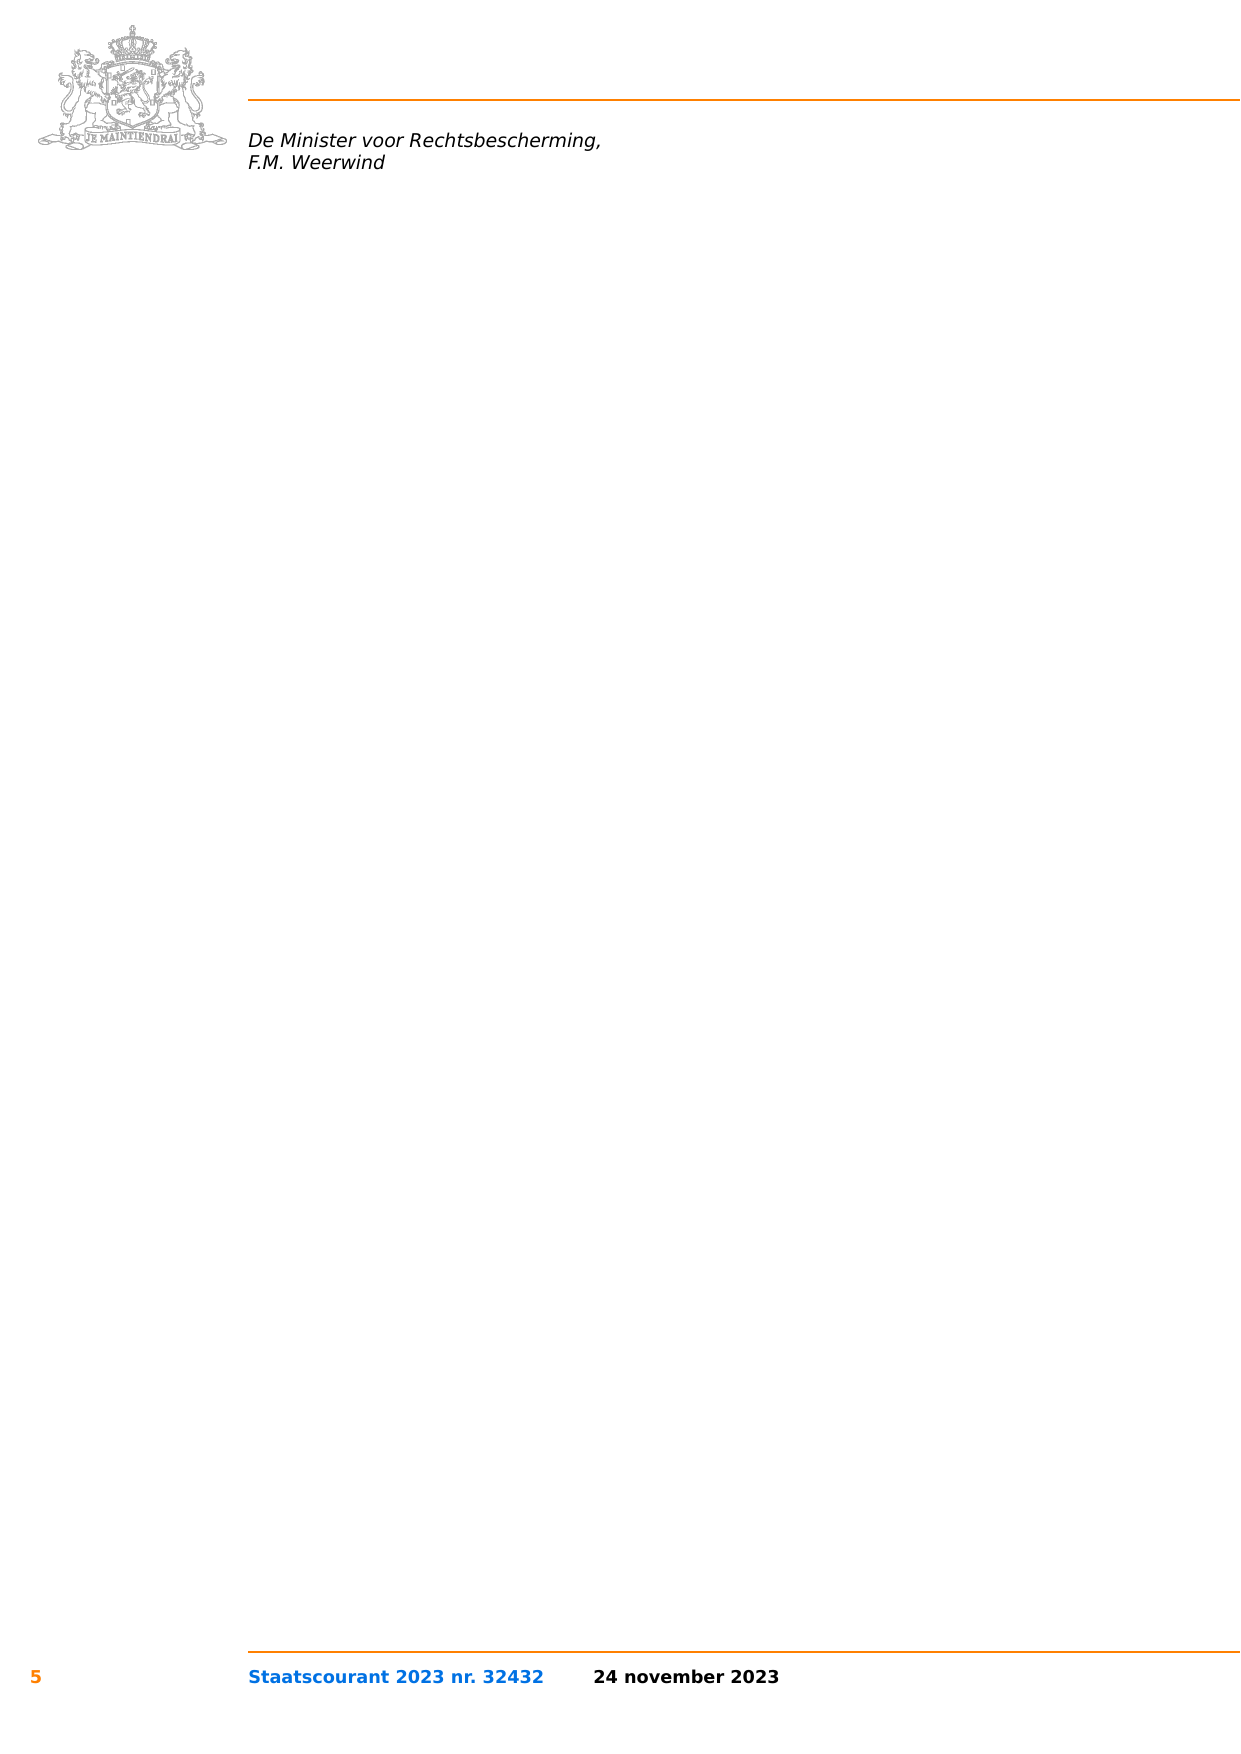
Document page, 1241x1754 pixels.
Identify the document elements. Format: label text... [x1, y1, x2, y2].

picture [38, 25, 227, 150]
text De Minister voor Rechtsbescherming, F.M. Weerwind [248, 130, 1163, 174]
